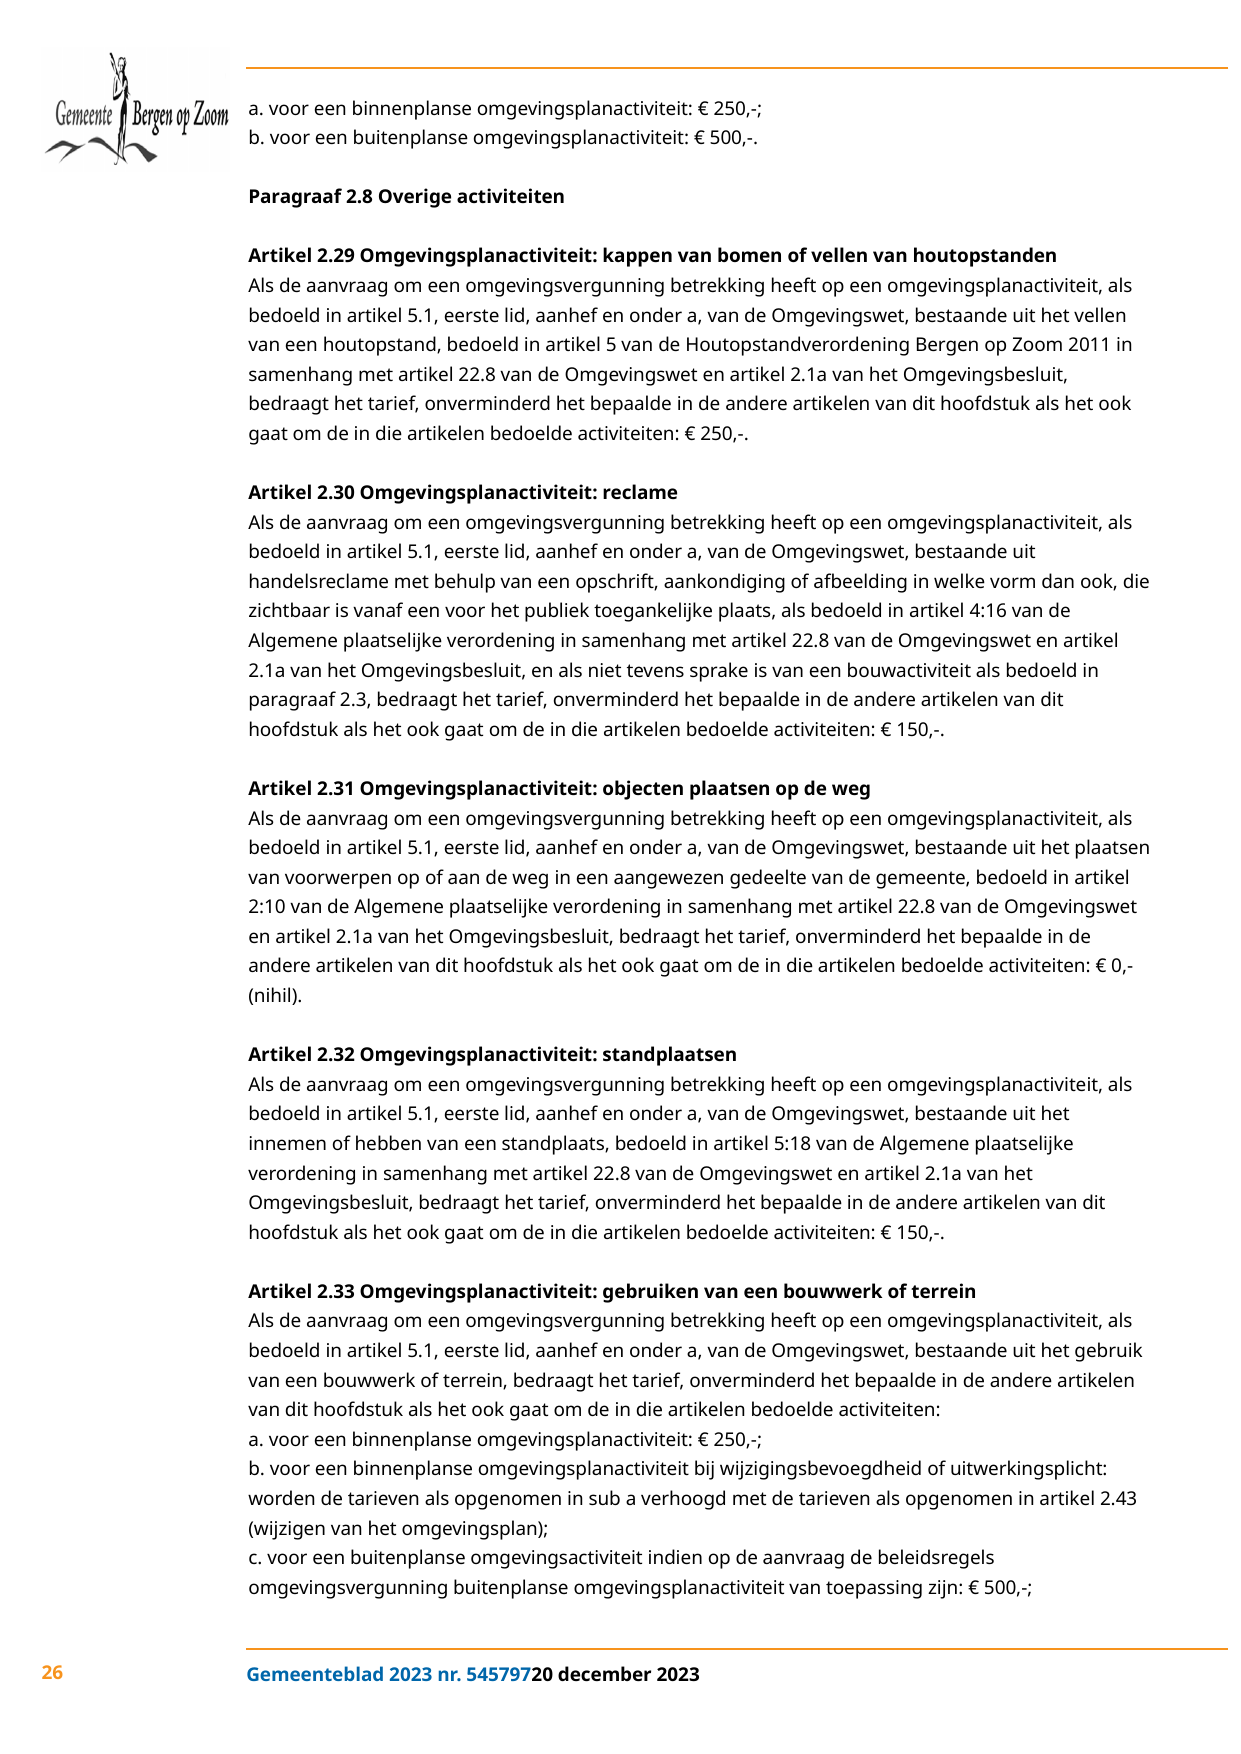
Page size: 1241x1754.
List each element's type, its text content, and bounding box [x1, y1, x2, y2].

text c. voor een buitenplanse omgevingsactiviteit indien op de aanvraag de beleidsregels omgevingsvergunning buitenplanse omgevingsplanactiviteit van toepassing zijn: € 500,-; [248, 1544, 1152, 1600]
text Artikel 2.33 Omgevingsplanactiviteit: gebruiken van een bouwwerk of terrein [248, 1278, 1152, 1304]
text Artikel 2.30 Omgevingsplanactiviteit: reclame [248, 479, 1152, 505]
text Als de aanvraag om een omgevingsvergunning betrekking heeft op een omgevingsplanactiviteit, als bedoeld in artikel 5.1, eerste lid, aanhef en onder a, van de Omgevingswet, bestaande uit het vellen van een houtopstand, bedoeld in artikel 5 van de Houtopstandverordening Bergen op Zoom 2011 in samenhang met artikel 22.8 van de Omgevingswet en artikel 2.1a van het Omgevingsbesluit, bedraagt het tarief, onverminderd het bepaalde in de andere artikelen van dit hoofdstuk als het ook gaat om de in die artikelen bedoelde activiteiten: € 250,-. [248, 272, 1152, 446]
text Als de aanvraag om een omgevingsvergunning betrekking heeft op een omgevingsplanactiviteit, als bedoeld in artikel 5.1, eerste lid, aanhef en onder a, van de Omgevingswet, bestaande uit het gebruik van een bouwwerk of terrein, bedraagt het tarief, onverminderd het bepaalde in de andere artikelen van dit hoofdstuk als het ook gaat om de in die artikelen bedoelde activiteiten: [248, 1308, 1152, 1422]
text b. voor een binnenplanse omgevingsplanactiviteit bij wijzigingsbevoegdheid of uitwerkingsplicht: worden de tarieven als opgenomen in sub a verhoogd met de tarieven als opgenomen in artikel 2.43 (wijzigen van het omgevingsplan); [248, 1456, 1152, 1541]
text Als de aanvraag om een omgevingsvergunning betrekking heeft op een omgevingsplanactiviteit, als bedoeld in artikel 5.1, eerste lid, aanhef en onder a, van de Omgevingswet, bestaande uit handelsreclame met behulp van een opschrift, aankondiging of afbeelding in welke vorm dan ook, die zichtbaar is vanaf een voor het publiek toegankelijke plaats, als bedoeld in artikel 4:16 van de Algemene plaatselijke verordening in samenhang met artikel 22.8 van de Omgevingswet en artikel 2.1a van het Omgevingsbesluit, en als niet tevens sprake is van een bouwactiviteit als bedoeld in paragraaf 2.3, bedraagt het tarief, onverminderd het bepaalde in de andere artikelen van dit hoofdstuk als het ook gaat om de in die artikelen bedoelde activiteiten: € 150,-. [248, 509, 1152, 742]
text Paragraaf 2.8 Overige activiteiten [248, 183, 1152, 209]
picture [41, 47, 231, 172]
text Artikel 2.31 Omgevingsplanactiviteit: objecten plaatsen op de weg [248, 775, 1152, 801]
text Artikel 2.32 Omgevingsplanactiviteit: standplaatsen [248, 1041, 1152, 1067]
text Artikel 2.29 Omgevingsplanactiviteit: kappen van bomen of vellen van houtopstanden [248, 243, 1152, 268]
text Als de aanvraag om een omgevingsvergunning betrekking heeft op een omgevingsplanactiviteit, als bedoeld in artikel 5.1, eerste lid, aanhef en onder a, van de Omgevingswet, bestaande uit het plaatsen van voorwerpen op of aan de weg in een aangewezen gedeelte van de gemeente, bedoeld in artikel 2:10 van de Algemene plaatselijke verordening in samenhang met artikel 22.8 van de Omgevingswet en artikel 2.1a van het Omgevingsbesluit, bedraagt het tarief, onverminderd het bepaalde in de andere artikelen van dit hoofdstuk als het ook gaat om de in die artikelen bedoelde activiteiten: € 0,- (nihil). [248, 805, 1152, 1008]
text b. voor een buitenplanse omgevingsplanactiviteit: € 500,-. [248, 124, 1152, 150]
text a. voor een binnenplanse omgevingsplanactiviteit: € 250,-; [248, 95, 1152, 121]
text Als de aanvraag om een omgevingsvergunning betrekking heeft op een omgevingsplanactiviteit, als bedoeld in artikel 5.1, eerste lid, aanhef en onder a, van de Omgevingswet, bestaande uit het innemen of hebben van een standplaats, bedoeld in artikel 5:18 van de Algemene plaatselijke verordening in samenhang met artikel 22.8 van de Omgevingswet en artikel 2.1a van het Omgevingsbesluit, bedraagt het tarief, onverminderd het bepaalde in de andere artikelen van dit hoofdstuk als het ook gaat om de in die artikelen bedoelde activiteiten: € 150,-. [248, 1071, 1152, 1245]
text a. voor een binnenplanse omgevingsplanactiviteit: € 250,-; [248, 1426, 1152, 1452]
